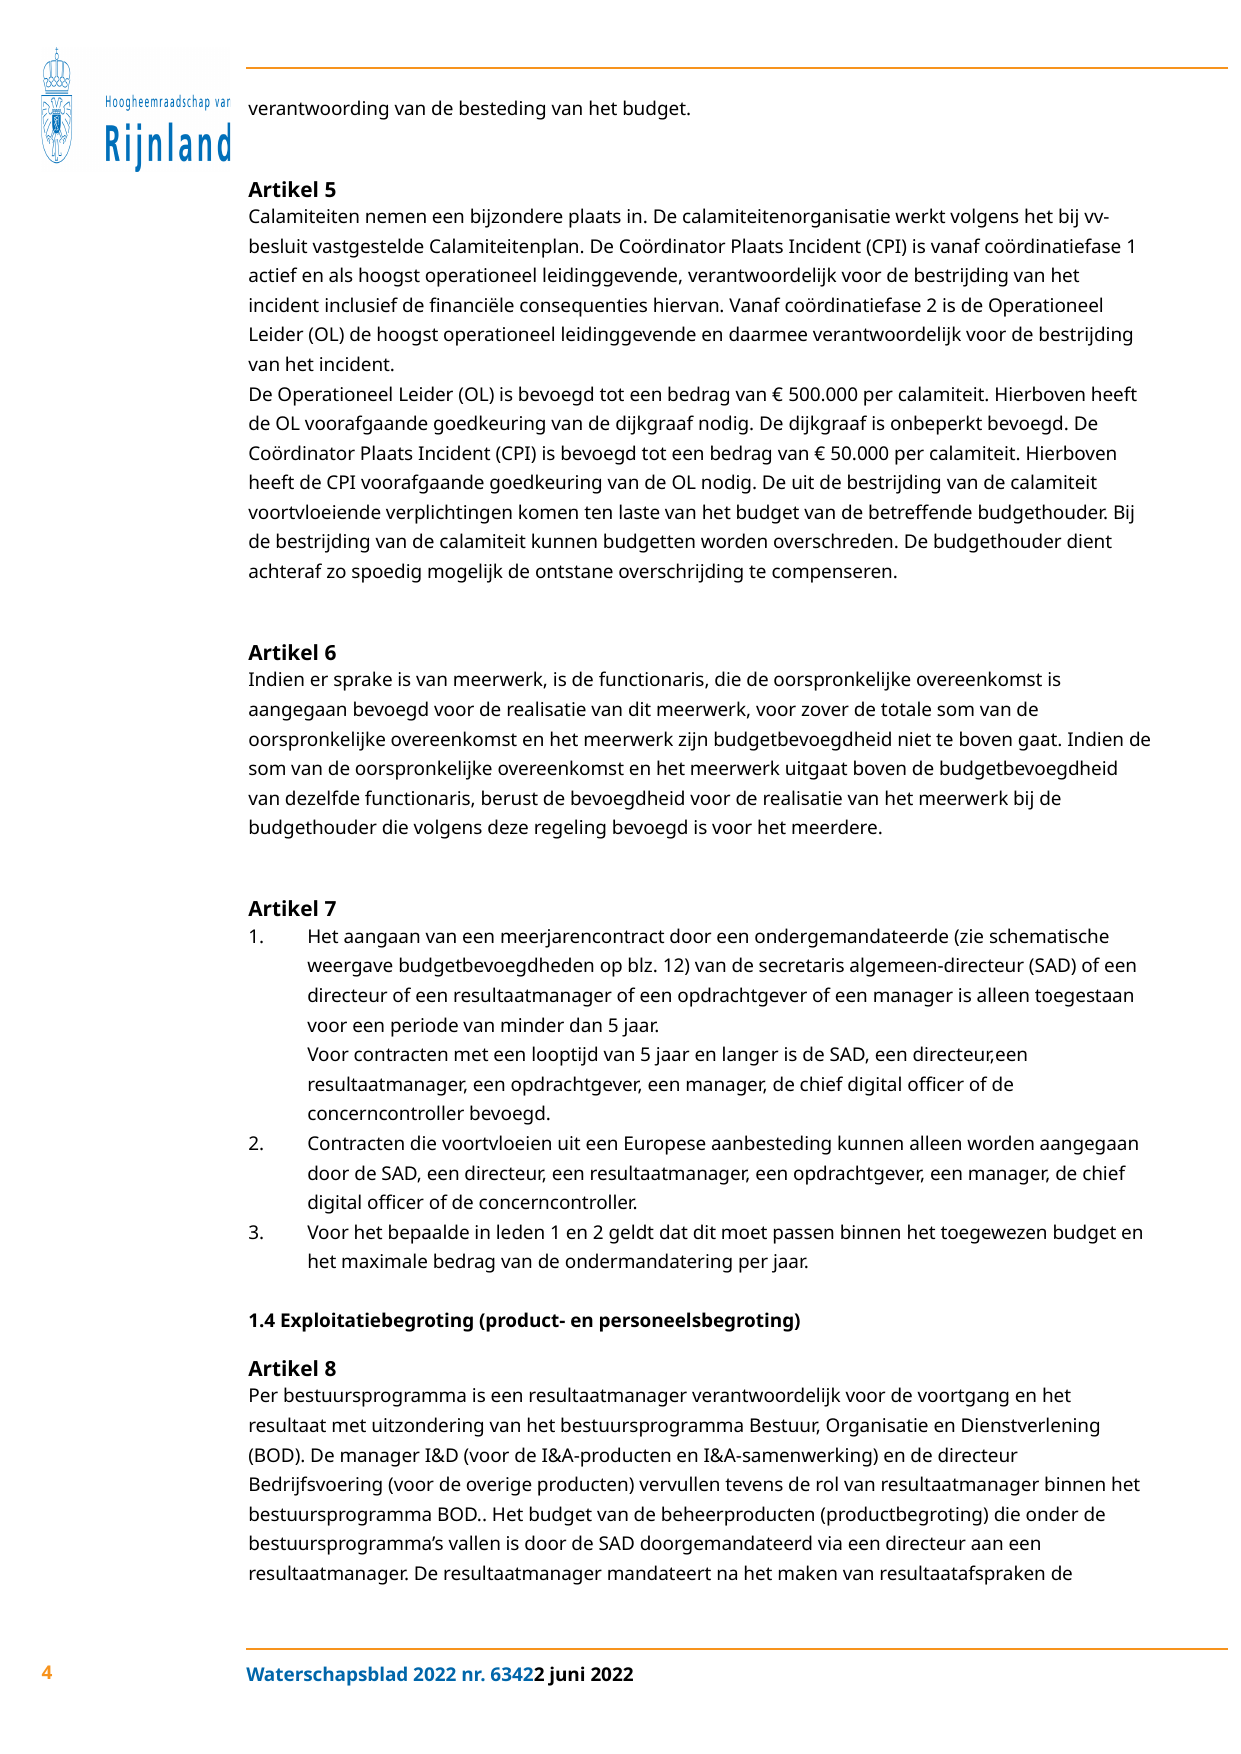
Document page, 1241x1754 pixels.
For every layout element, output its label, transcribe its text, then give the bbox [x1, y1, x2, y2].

text Per bestuursprogramma is een resultaatmanager verantwoordelijk voor de voortgang en het resultaat met uitzondering van het bestuursprogramma Bestuur, Organisatie en Dienstverlening (BOD). De manager I&D (voor de I&A-producten en I&A-samenwerking) en de directeur Bedrijfsvoering (voor de overige producten) vervullen tevens de rol van resultaatmanager binnen het bestuursprogramma BOD.. Het budget van de beheerproducten (productbegroting) die onder de bestuursprogramma’s vallen is door de SAD doorgemandateerd via een directeur aan een resultaatmanager. De resultaatmanager mandateert na het maken van resultaatafspraken de [248, 1383, 1152, 1586]
list Voor contracten met een looptijd van 5 jaar en langer is de SAD, een directeur,een resultaatmanager, een opdrachtgever, een manager, de chief digital officer of de concerncontroller bevoegd. [248, 1041, 1152, 1126]
list Het aangaan van een meerjarencontract door een ondergemandateerde (zie schematische weergave budgetbevoegdheden op blz. 12) van de secretaris algemeen-directeur (SAD) of een directeur of een resultaatmanager of een opdrachtgever of een manager is alleen toegestaan voor een periode van minder dan 5 jaar. [248, 923, 1152, 1037]
text Indien er sprake is van meerwerk, is de functionaris, die de oorspronkelijke overeenkomst is aangegaan bevoegd voor de realisatie van dit meerwerk, voor zover de totale som van de oorspronkelijke overeenkomst en het meerwerk zijn budgetbevoegdheid niet te boven gaat. Indien de som van de oorspronkelijke overeenkomst en het meerwerk uitgaat boven de budgetbevoegdheid van dezelfde functionaris, berust de bevoegdheid voor de realisatie van het meerwerk bij de budgethouder die volgens deze regeling bevoegd is voor het meerdere. [248, 667, 1152, 840]
text verantwoording van de besteding van het budget. [248, 95, 1152, 121]
text Calamiteiten nemen een bijzondere plaats in. De calamiteitenorganisatie werkt volgens het bij vv-besluit vastgestelde Calamiteitenplan. De Coördinator Plaats Incident (CPI) is vanaf coördinatiefase 1 actief en als hoogst operationeel leidinggevende, verantwoordelijk voor de bestrijding van het incident inclusief de financiële consequenties hiervan. Vanaf coördinatiefase 2 is de Operationeel Leider (OL) de hoogst operationeel leidinggevende en daarmee verantwoordelijk voor de bestrijding van het incident. [248, 203, 1152, 377]
list Voor het bepaalde in leden 1 en 2 geldt dat dit moet passen binnen het toegewezen budget en het maximale bedrag van de ondermandatering per jaar. [248, 1219, 1152, 1274]
text 1.4 Exploitatiebegroting (product- en personeelsbegroting) [248, 1308, 1152, 1333]
list Contracten die voortvloeien uit een Europese aanbesteding kunnen alleen worden aangegaan door de SAD, een directeur, een resultaatmanager, een opdrachtgever, een manager, de chief digital officer of de concerncontroller. [248, 1130, 1152, 1215]
text De Operationeel Leider (OL) is bevoegd tot een bedrag van € 500.000 per calamiteit. Hierboven heeft de OL voorafgaande goedkeuring van de dijkgraaf nodig. De dijkgraaf is onbeperkt bevoegd. De Coördinator Plaats Incident (CPI) is bevoegd tot een bedrag van € 50.000 per calamiteit. Hierboven heeft de CPI voorafgaande goedkeuring van de OL nodig. De uit de bestrijding van de calamiteit voortvloeiende verplichtingen komen ten laste van het budget van de betreffende budgethouder. Bij de bestrijding van de calamiteit kunnen budgetten worden overschreden. De budgethouder dient achteraf zo spoedig mogelijk de ontstane overschrijding te compenseren. [248, 381, 1152, 584]
text Artikel 7 [248, 894, 1152, 923]
picture [41, 47, 231, 172]
text Artikel 6 [248, 638, 1152, 667]
text Artikel 5 [248, 175, 1152, 203]
text Artikel 8 [248, 1354, 1152, 1383]
